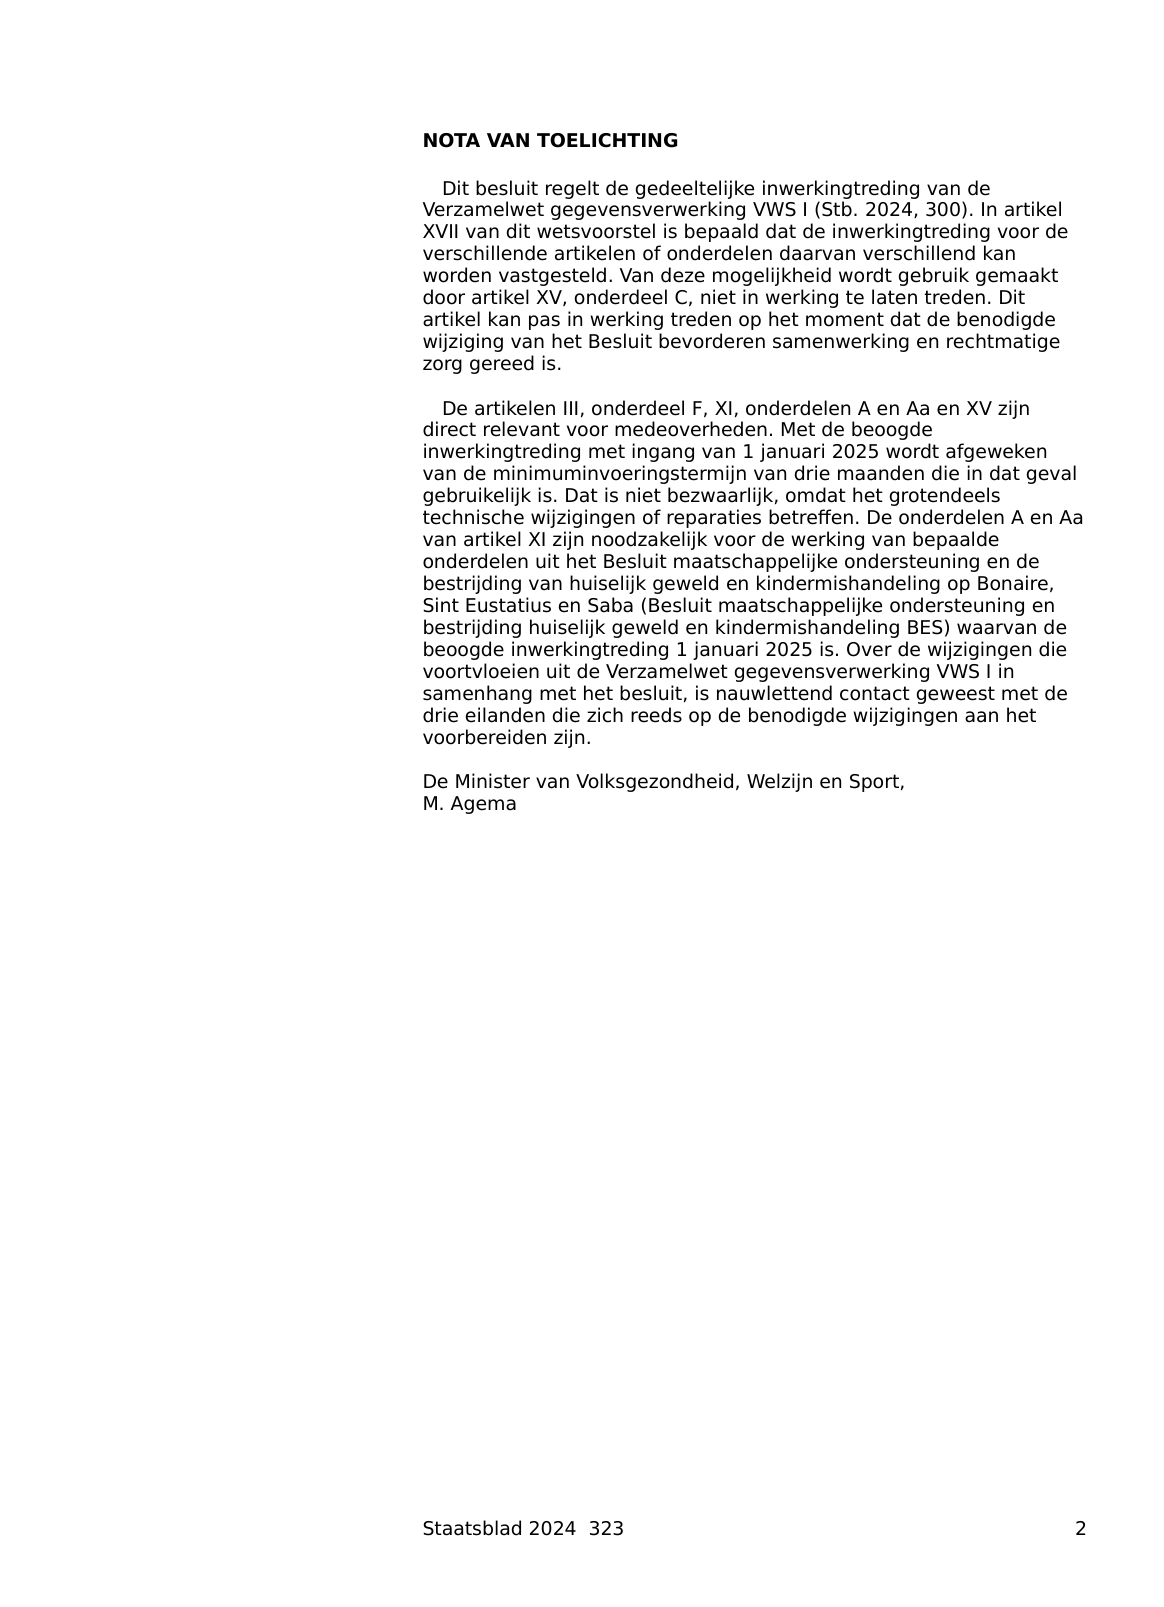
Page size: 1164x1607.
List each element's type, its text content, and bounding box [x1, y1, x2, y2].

text De artikelen III, onderdeel F, XI, onderdelen A en Aa en XV zijn direct relevant voor medeoverheden. Met de beoogde inwerkingtreding met ingang van 1 januari 2025 wordt afgeweken van de minimuminvoeringstermijn van drie maanden die in dat geval gebruikelijk is. Dat is niet bezwaarlijk, omdat het grotendeels technische wijzigingen of reparaties betreffen. De onderdelen A en Aa van artikel XI zijn noodzakelijk voor de werking van bepaalde onderdelen uit het Besluit maatschappelijke ondersteuning en de bestrijding van huiselijk geweld en kindermishandeling op Bonaire, Sint Eustatius en Saba (Besluit maatschappelijke ondersteuning en bestrijding huiselijk geweld en kindermishandeling BES) waarvan de beoogde inwerkingtreding 1 januari 2025 is. Over de wijzigingen die voortvloeien uit de Verzamelwet gegevensverwerking VWS I in samenhang met het besluit, is nauwlettend contact geweest met de drie eilanden die zich reeds op de benodigde wijzigingen aan het voorbereiden zijn. [422, 397, 1087, 749]
text Dit besluit regelt de gedeeltelijke inwerkingtreding van de Verzamelwet gegevensverwerking VWS I (Stb. 2024, 300). In artikel XVII van dit wetsvoorstel is bepaald dat de inwerkingtreding voor de verschillende artikelen of onderdelen daarvan verschillend kan worden vastgesteld. Van deze mogelijkheid wordt gebruik gemaakt door artikel XV, onderdeel C, niet in werking te laten treden. Dit artikel kan pas in werking treden op het moment dat de benodigde wijziging van het Besluit bevorderen samenwerking en rechtmatige zorg gereed is. [422, 177, 1087, 375]
subtitle NOTA VAN TOELICHTING [422, 130, 1087, 152]
text De Minister van Volksgezondheid, Welzijn en Sport, M. Agema [422, 771, 1087, 815]
